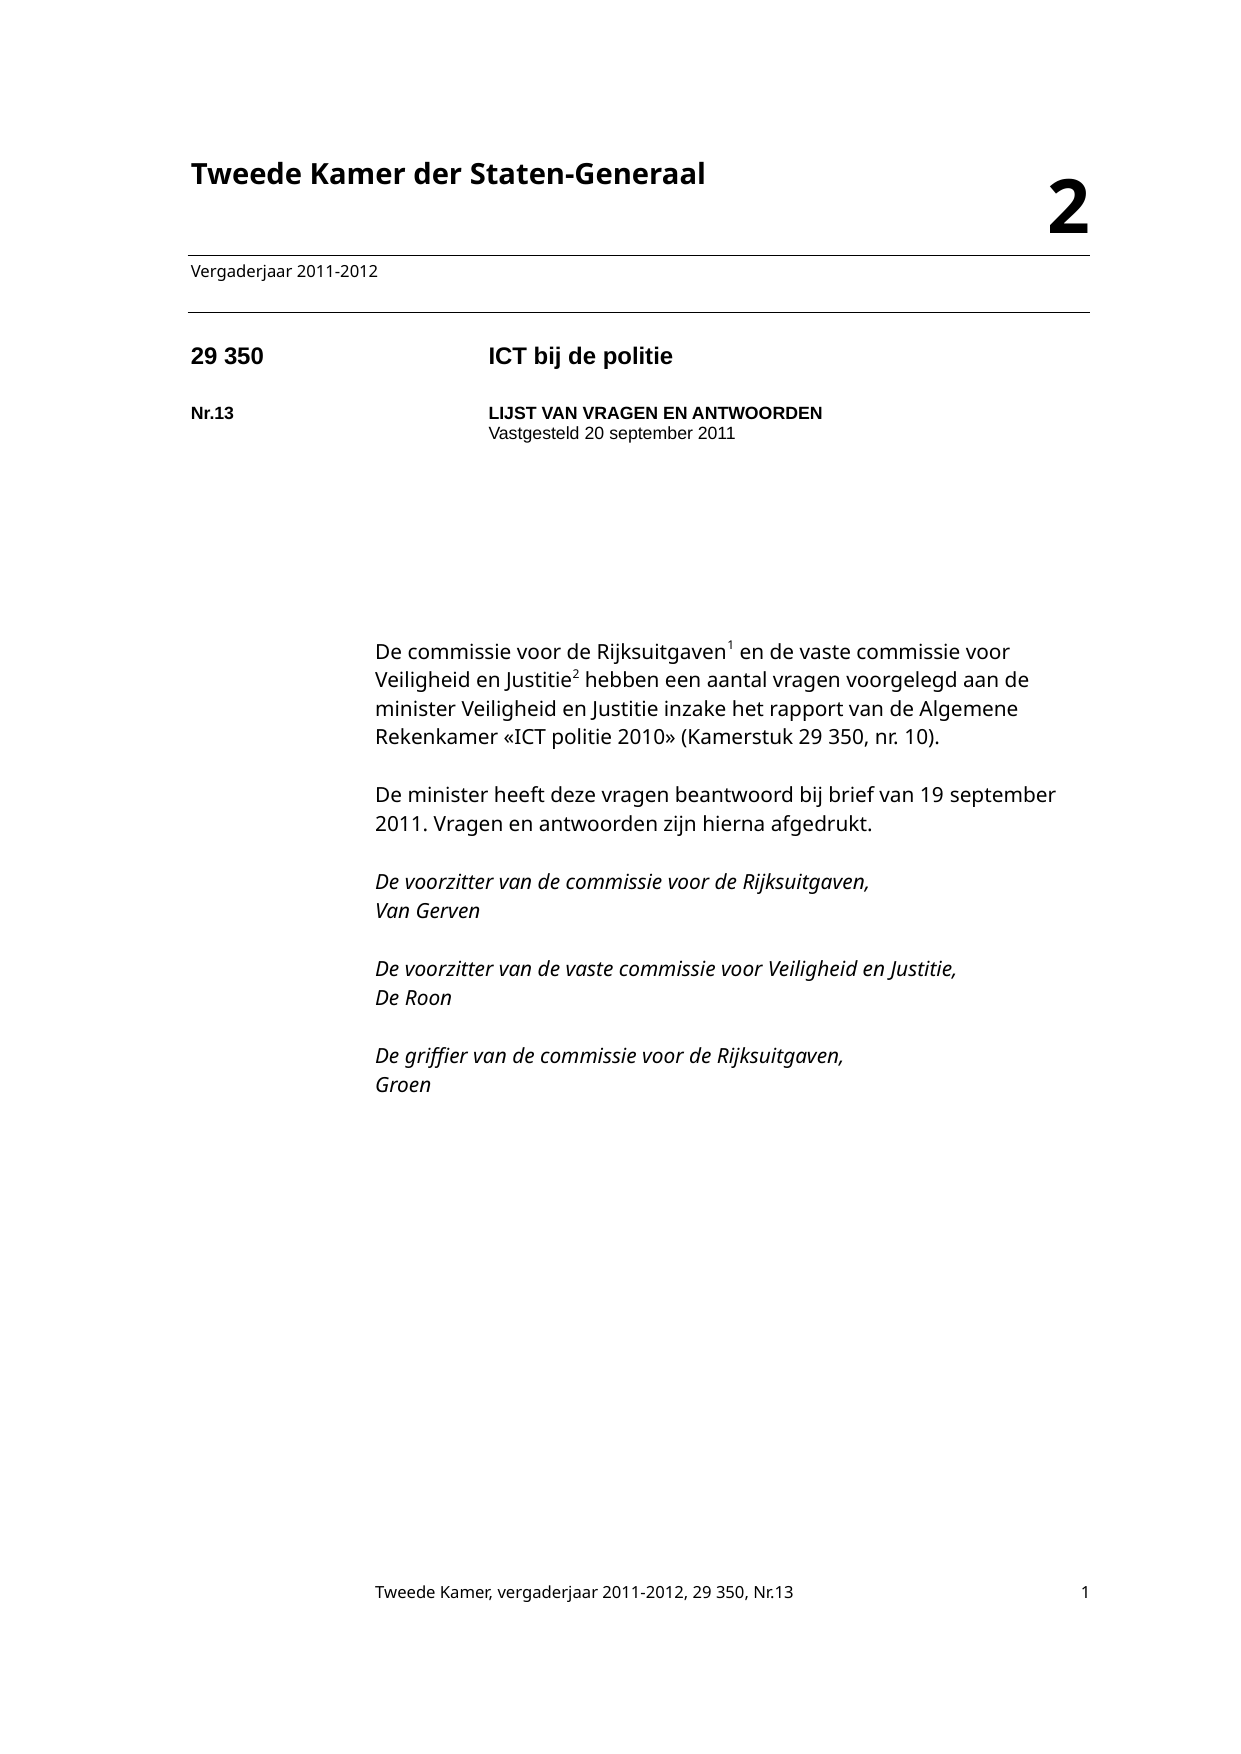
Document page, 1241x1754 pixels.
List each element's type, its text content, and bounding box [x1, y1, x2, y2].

table_cell ICT bij de politie [485, 339, 1090, 399]
text De minister heeft deze vragen beantwoord bij brief van 19 september 2011. Vragen en antwoorden zijn hierna afgedrukt. [375, 781, 1090, 837]
table_cell [188, 313, 485, 339]
table_header 2 [910, 150, 1090, 255]
table_cell [485, 313, 1090, 339]
text De griffier van de commissie voor de Rijksuitgaven, [375, 1041, 1090, 1070]
text De Roon [375, 983, 1090, 1011]
table_cell LIJST VAN VRAGEN EN ANTWOORDEN Vastgesteld 20 september 2011 [485, 399, 1090, 518]
text Groen [375, 1070, 1090, 1098]
text Van Gerven [375, 896, 1090, 924]
table_cell Vergaderjaar 2011-2012 [188, 256, 485, 312]
table_cell [485, 256, 1090, 312]
table_header Tweede Kamer der Staten-Generaal [188, 150, 909, 255]
table_cell Nr.13 [188, 399, 485, 518]
text De voorzitter van de commissie voor de Rijksuitgaven, [375, 867, 1090, 896]
text De voorzitter van de vaste commissie voor Veiligheid en Justitie, [375, 954, 1090, 983]
table_cell 29 350 [188, 339, 485, 399]
text De commissie voor de Rijksuitgaven en de vaste commissie voor Veiligheid en Justitie hebben een aantal vragen voorgelegd aan de minister Veiligheid en Justitie inzake het rapport van de Algemene Rekenkamer «ICT politie 2010» (Kamerstuk 29 350, nr. 10). [375, 637, 1090, 751]
